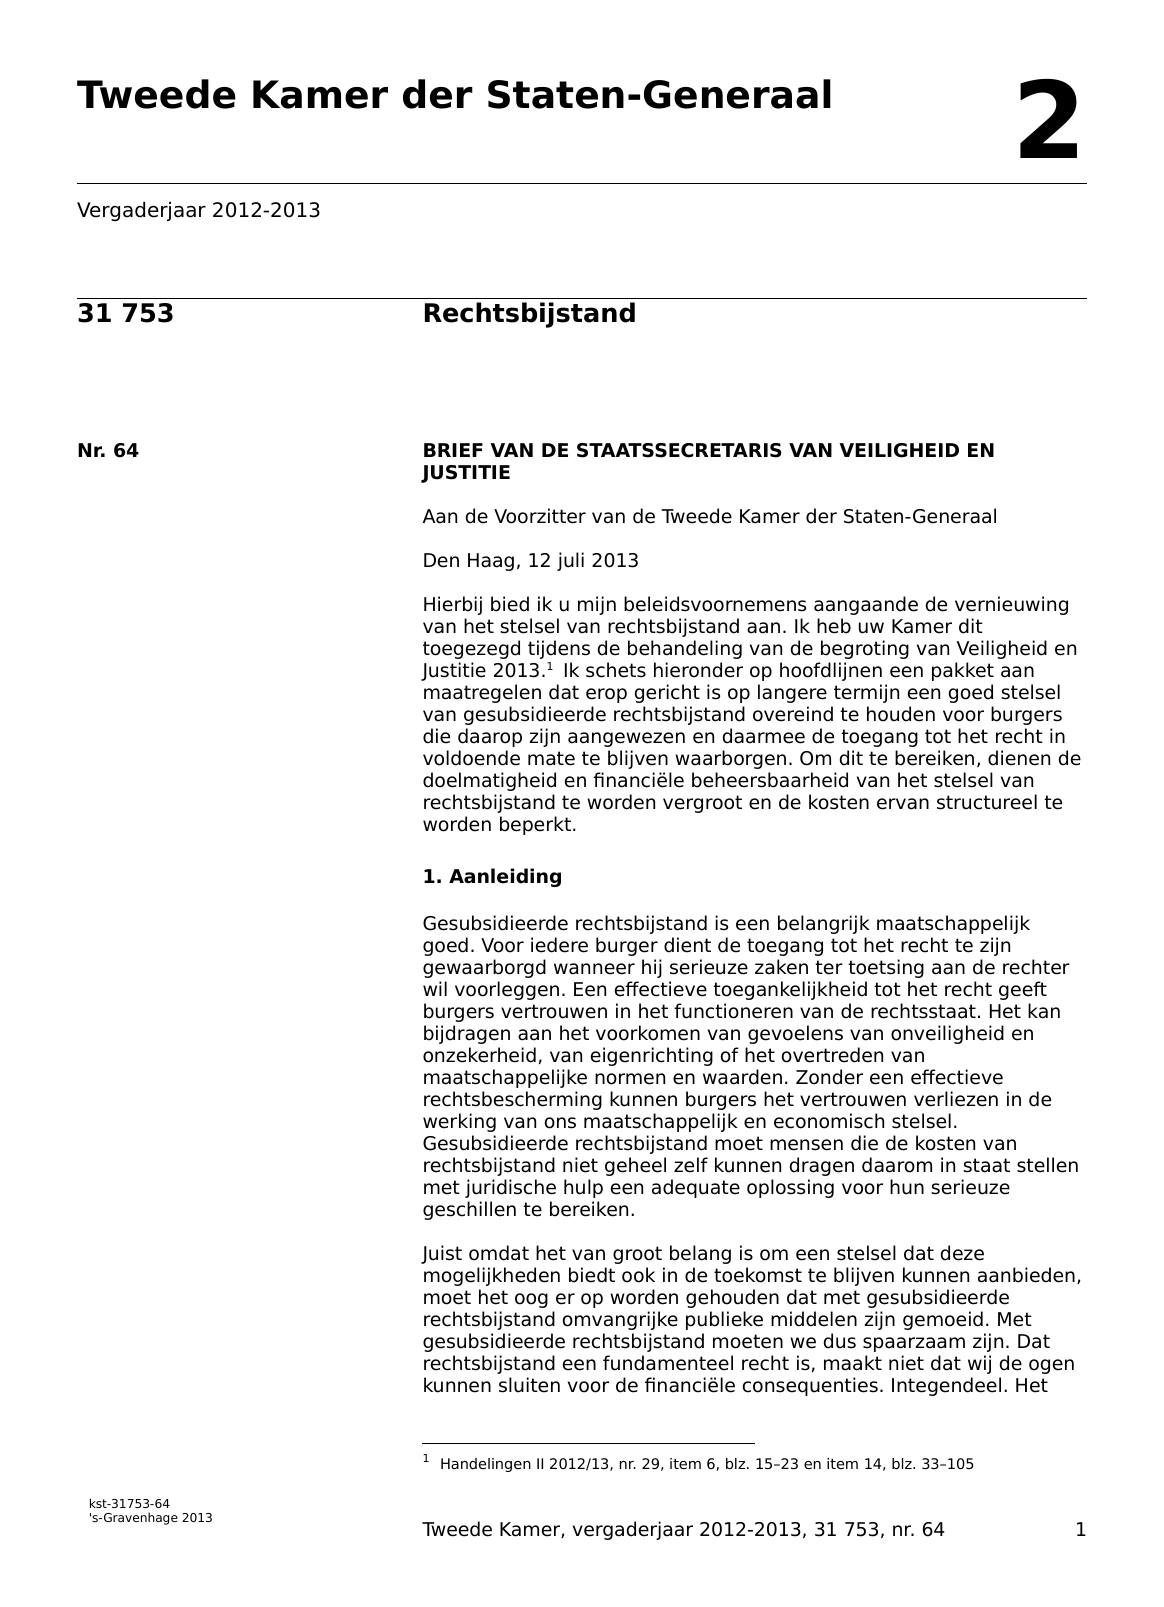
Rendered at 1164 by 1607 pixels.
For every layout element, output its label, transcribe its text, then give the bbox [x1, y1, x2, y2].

subtitle 1. Aanleiding [422, 866, 1087, 888]
text kst-31753-64 [88, 1497, 323, 1511]
table_header Tweede Kamer der Staten-Generaal [77, 59, 886, 183]
text 's-Gravenhage 2013 [88, 1511, 323, 1525]
text Juist omdat het van groot belang is om een stelsel dat deze mogelijkheden biedt ook in de toekomst te blijven kunnen aanbieden, moet het oog er op worden gehouden dat met gesubsidieerde rechtsbijstand omvangrijke publieke middelen zijn gemoeid. Met gesubsidieerde rechtsbijstand moeten we dus spaarzaam zijn. Dat rechtsbijstand een fundamenteel recht is, maakt niet dat wij de ogen kunnen sluiten voor de financiële consequenties. Integendeel. Het [422, 1243, 1087, 1397]
subtitle 31 753 Rechtsbijstand [77, 299, 1087, 329]
subtitle Nr. 64 BRIEF VAN DE STAATSSECRETARIS VAN VEILIGHEID EN JUSTITIE [77, 440, 1087, 484]
table_header 2 [886, 59, 1087, 183]
text Den Haag, 12 juli 2013 [422, 550, 1087, 572]
text Gesubsidieerde rechtsbijstand is een belangrijk maatschappelijk goed. Voor iedere burger dient de toegang tot het recht te zijn gewaarborgd wanneer hij serieuze zaken ter toetsing aan de rechter wil voorleggen. Een effectieve toegankelijkheid tot het recht geeft burgers vertrouwen in het functioneren van de rechtsstaat. Het kan bijdragen aan het voorkomen van gevoelens van onveiligheid en onzekerheid, van eigenrichting of het overtreden van maatschappelijke normen en waarden. Zonder een effectieve rechtsbescherming kunnen burgers het vertrouwen verliezen in de werking van ons maatschappelijk en economisch stelsel. Gesubsidieerde rechtsbijstand moet mensen die de kosten van rechtsbijstand niet geheel zelf kunnen dragen daarom in staat stellen met juridische hulp een adequate oplossing voor hun serieuze geschillen te bereiken. [422, 913, 1087, 1221]
table_cell Vergaderjaar 2012-2013 [77, 184, 1087, 298]
text Aan de Voorzitter van de Tweede Kamer der Staten-Generaal [422, 506, 1087, 528]
text Handelingen II 2012/13, nr. 29, item 6, blz. 15–23 en item 14, blz. 33–105 [422, 1452, 1087, 1474]
text Hierbij bied ik u mijn beleidsvoornemens aangaande de vernieuwing van het stelsel van rechtsbijstand aan. Ik heb uw Kamer dit toegezegd tijdens de behandeling van de begroting van Veiligheid en Justitie 2013. Ik schets hieronder op hoofdlijnen een pakket aan maatregelen dat erop gericht is op langere termijn een goed stelsel van gesubsidieerde rechtsbijstand overeind te houden voor burgers die daarop zijn aangewezen en daarmee de toegang tot het recht in voldoende mate te blijven waarborgen. Om dit te bereiken, dienen de doelmatigheid en financiële beheersbaarheid van het stelsel van rechtsbijstand te worden vergroot en de kosten ervan structureel te worden beperkt. [422, 594, 1087, 836]
